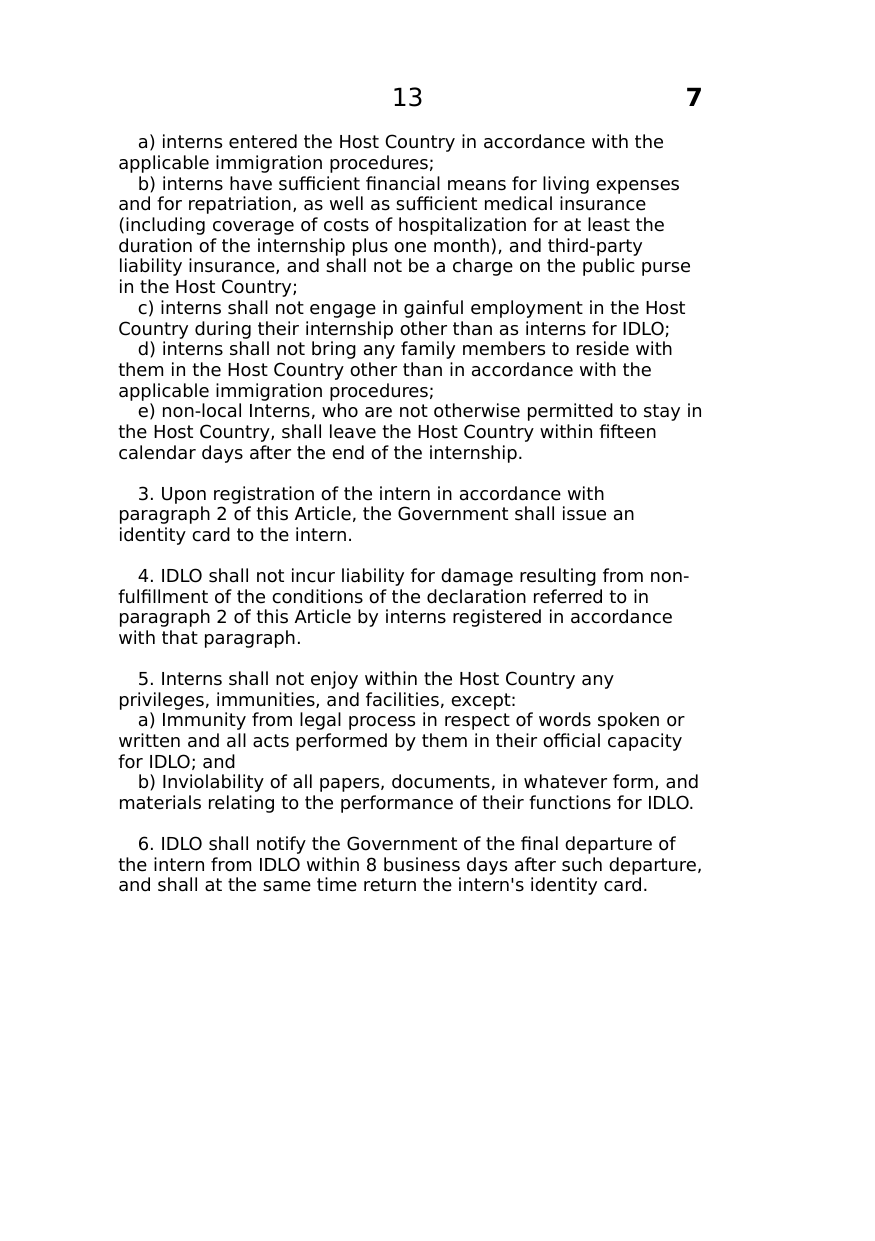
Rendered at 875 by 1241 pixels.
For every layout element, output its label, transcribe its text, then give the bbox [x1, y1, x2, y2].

text 4. IDLO shall not incur liability for damage resulting from non-fulfillment of the conditions of the declaration referred to in paragraph 2 of this Article by interns registered in accordance with that paragraph. [118, 566, 703, 649]
text e) non-local Interns, who are not otherwise permitted to stay in the Host Country, shall leave the Host Country within fifteen calendar days after the end of the internship. [118, 401, 703, 463]
text 5. Interns shall not enjoy within the Host Country any privileges, immunities, and facilities, except: [118, 669, 703, 710]
text b) interns have sufficient financial means for living expenses and for repatriation, as well as sufficient medical insurance (including coverage of costs of hospitalization for at least the duration of the internship plus one month), and third-party liability insurance, and shall not be a charge on the public purse in the Host Country; [118, 173, 703, 298]
text c) interns shall not engage in gainful employment in the Host Country during their internship other than as interns for IDLO; [118, 298, 703, 339]
text a) interns entered the Host Country in accordance with the applicable immigration procedures; [118, 132, 703, 173]
text a) Immunity from legal process in respect of words spoken or written and all acts performed by them in their official capacity for IDLO; and [118, 710, 703, 772]
text b) Inviolability of all papers, documents, in whatever form, and materials relating to the performance of their functions for IDLO. [118, 772, 703, 814]
text 6. IDLO shall notify the Government of the final departure of the intern from IDLO within 8 business days after such departure, and shall at the same time return the intern's identity card. [118, 834, 703, 896]
text d) interns shall not bring any family members to reside with them in the Host Country other than in accordance with the applicable immigration procedures; [118, 339, 703, 401]
text 3. Upon registration of the intern in accordance with paragraph 2 of this Article, the Government shall issue an identity card to the intern. [118, 483, 703, 546]
